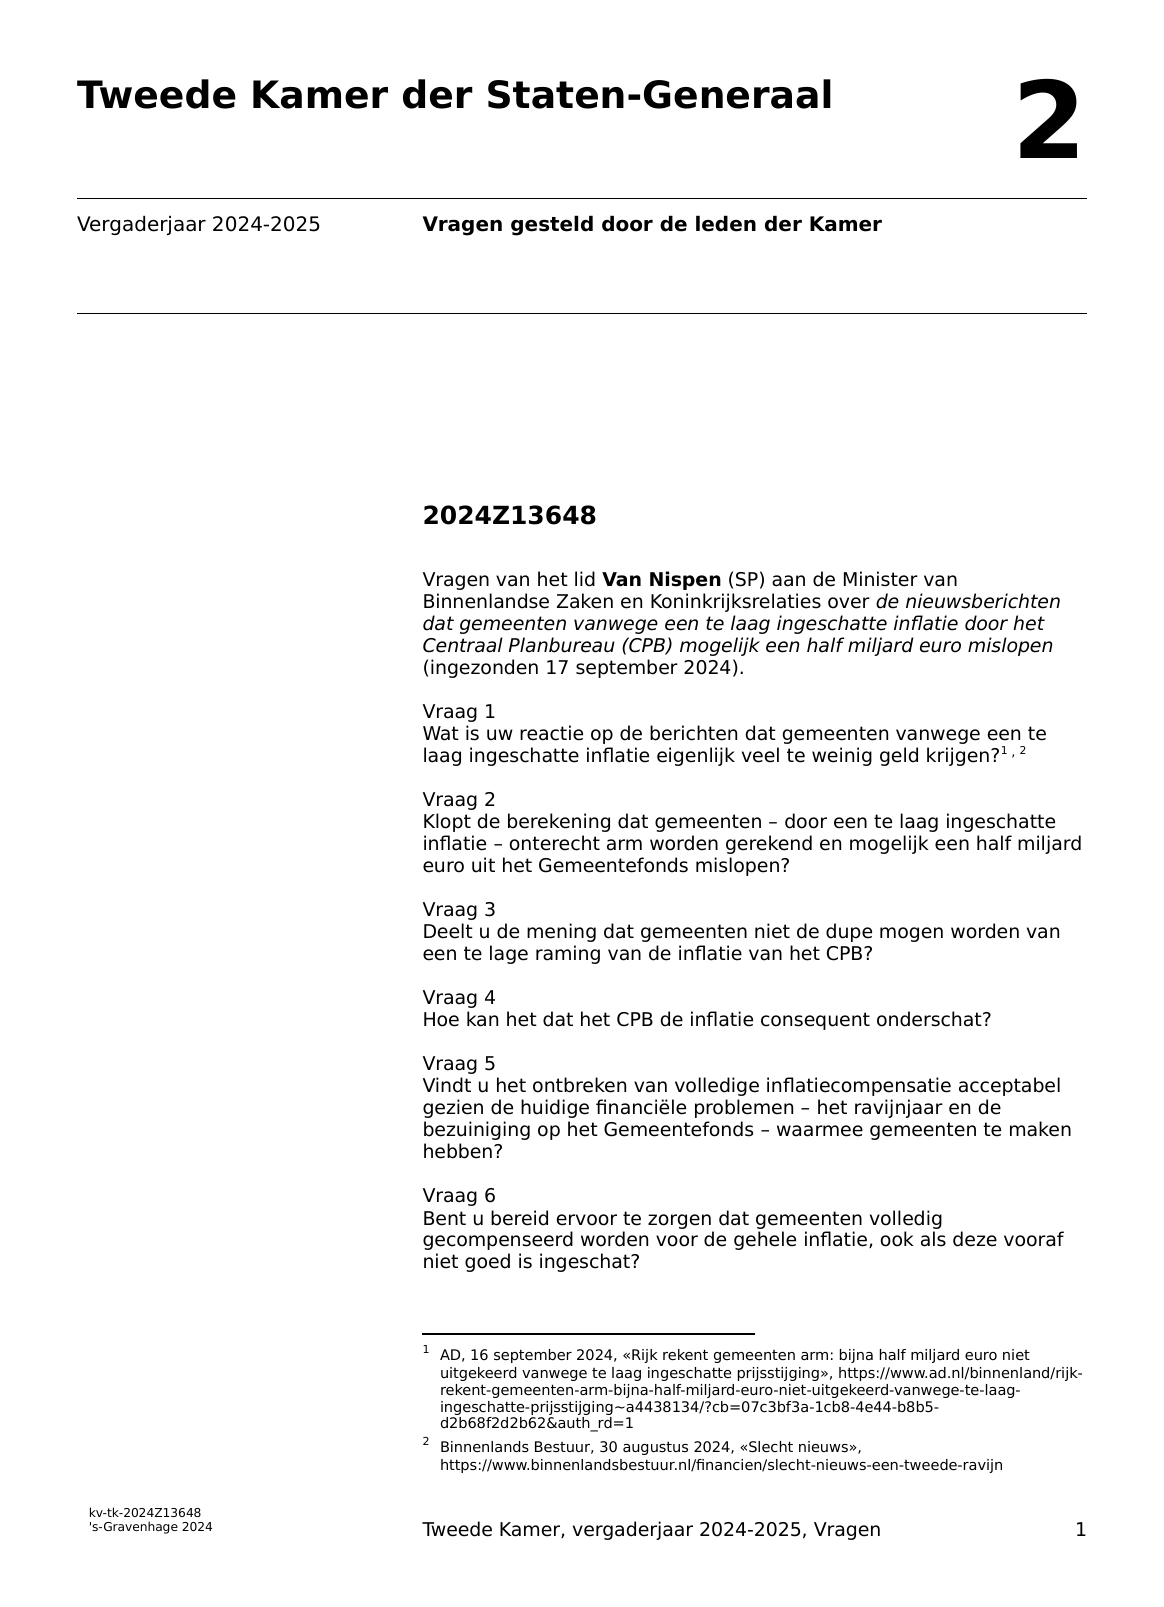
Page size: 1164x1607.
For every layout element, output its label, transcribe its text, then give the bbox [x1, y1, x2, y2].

table_header 2 [886, 59, 1087, 198]
text Binnenlands Bestuur, 30 augustus 2024, «Slecht nieuws», https://www.binnenlandsbestuur.nl/financien/slecht-nieuws-een-tweede-ravijn [422, 1435, 1087, 1474]
table_header Tweede Kamer der Staten-Generaal [77, 59, 886, 198]
text kv-tk-2024Z13648 [88, 1506, 323, 1520]
table_cell Vergaderjaar 2024-2025 [77, 199, 422, 313]
text Klopt de berekening dat gemeenten – door een te laag ingeschatte inflatie – onterecht arm worden gerekend en mogelijk een half miljard euro uit het Gemeentefonds mislopen? [422, 811, 1087, 877]
text Vraag 2 [422, 789, 1087, 811]
text Vraag 4 [422, 987, 1087, 1009]
text Wat is uw reactie op de berichten dat gemeenten vanwege een te laag ingeschatte inflatie eigenlijk veel te weinig geld krijgen?, [422, 723, 1087, 767]
text Vraag 5 [422, 1053, 1087, 1075]
text Vindt u het ontbreken van volledige inflatiecompensatie acceptabel gezien de huidige financiële problemen – het ravijnjaar en de bezuiniging op het Gemeentefonds – waarmee gemeenten te maken hebben? [422, 1075, 1087, 1163]
text Vraag 1 [422, 701, 1087, 723]
text 's-Gravenhage 2024 [88, 1520, 323, 1534]
text AD, 16 september 2024, «Rijk rekent gemeenten arm: bijna half miljard euro niet uitgekeerd vanwege te laag ingeschatte prijsstijging», https://www.ad.nl/binnenland/rijk-rekent-gemeenten-arm-bijna-half-miljard-euro-niet-uitgekeerd-vanwege-te-laag-ingeschatte-prijsstijging~a4438134/?cb=07c3bf3a-1cb8-4e44-b8b5-d2b68f2d2b62&auth_rd=1 [422, 1343, 1087, 1432]
text Vraag 3 [422, 899, 1087, 921]
text Bent u bereid ervoor te zorgen dat gemeenten volledig gecompenseerd worden voor de gehele inflatie, ook als deze vooraf niet goed is ingeschat? [422, 1207, 1087, 1273]
text Hoe kan het dat het CPB de inflatie consequent onderschat? [422, 1009, 1087, 1031]
text Vraag 6 [422, 1185, 1087, 1207]
table_cell Vragen gesteld door de leden der Kamer [422, 199, 1087, 313]
text 2024Z13648 [422, 501, 1087, 531]
text Deelt u de mening dat gemeenten niet de dupe mogen worden van een te lage raming van de inflatie van het CPB? [422, 921, 1087, 965]
text Vragen van het lid Van Nispen (SP) aan de Minister van Binnenlandse Zaken en Koninkrijksrelaties over de nieuwsberichten dat gemeenten vanwege een te laag ingeschatte inflatie door het Centraal Planbureau (CPB) mogelijk een half miljard euro mislopen (ingezonden 17 september 2024). [422, 569, 1087, 679]
